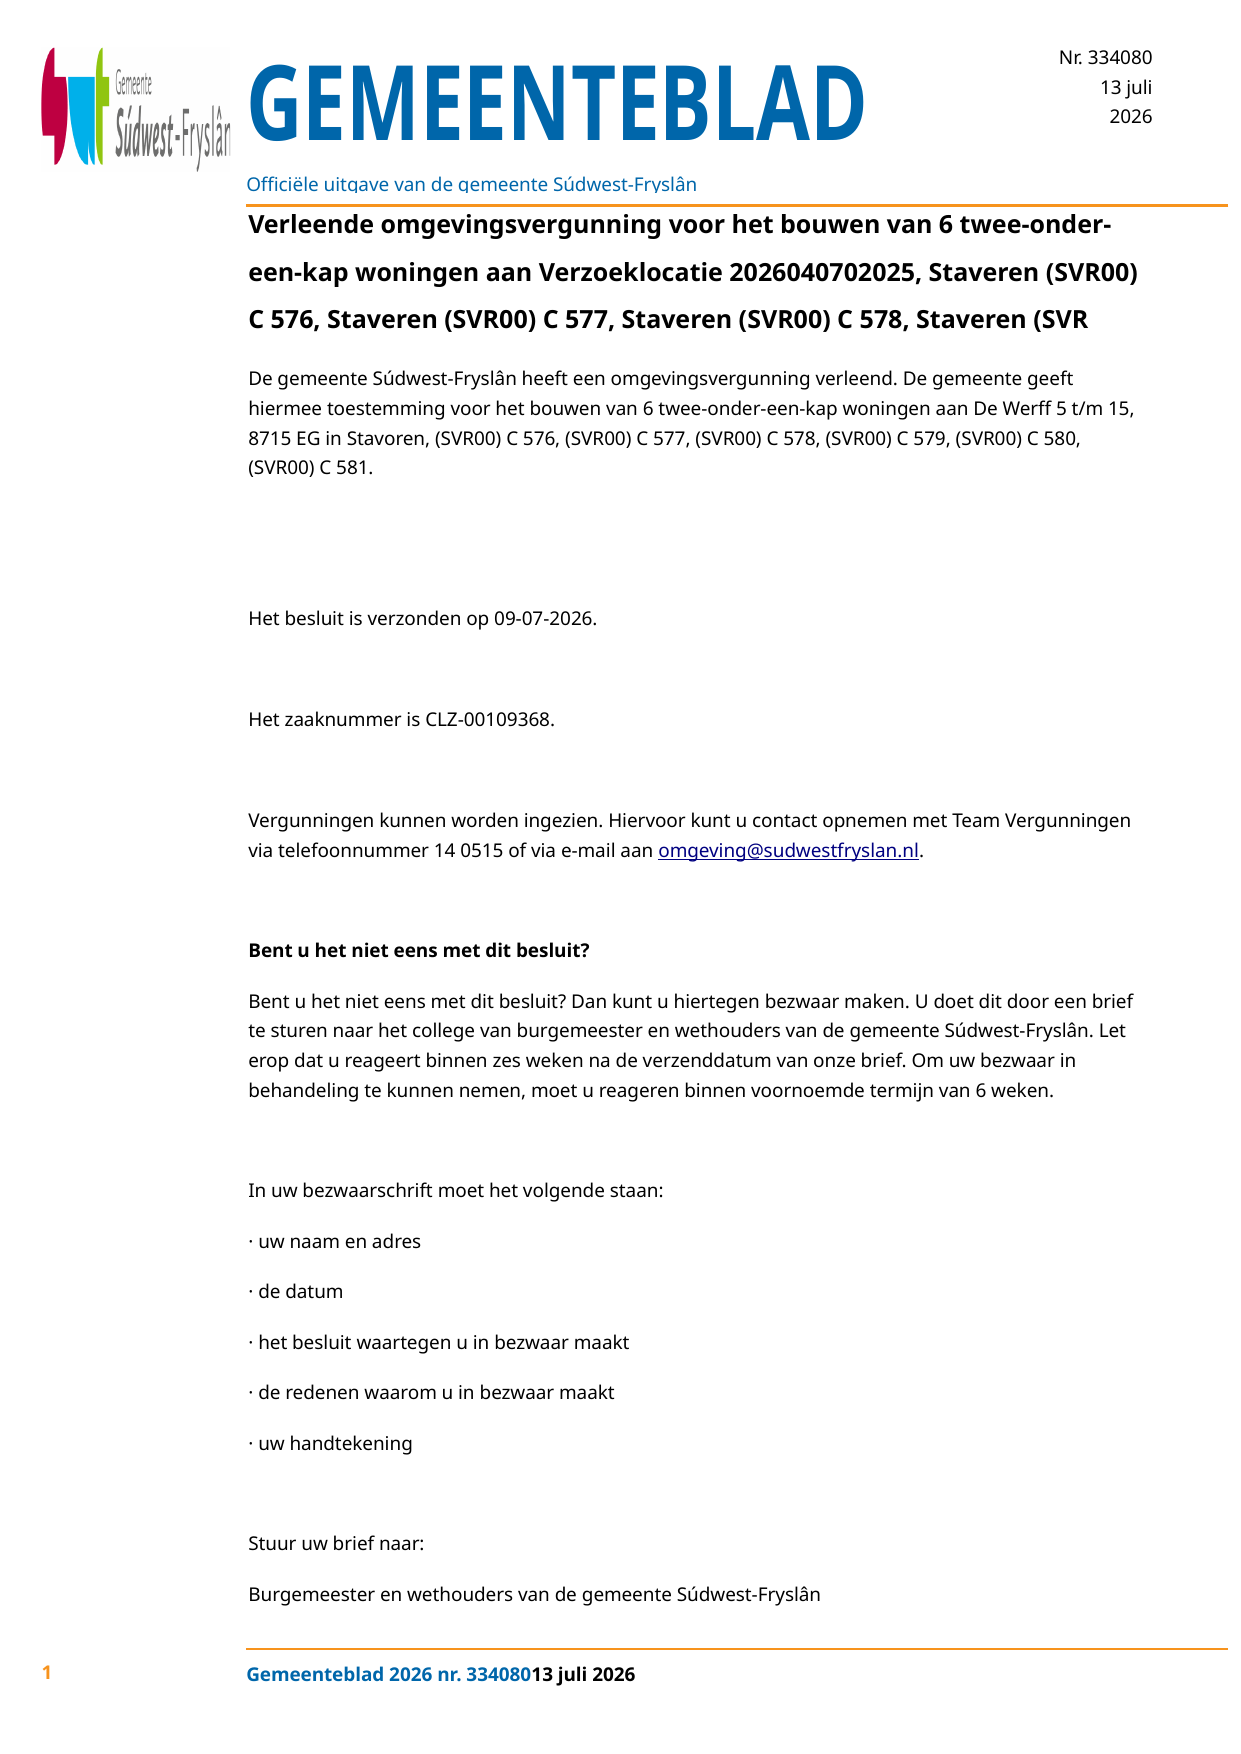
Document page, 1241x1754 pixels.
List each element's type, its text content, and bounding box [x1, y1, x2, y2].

text De gemeente Súdwest-Fryslân heeft een omgevingsvergunning verleend. De gemeente geeft hiermee toestemming voor het bouwen van 6 twee-onder-een-kap woningen aan De Werff 5 t/m 15, 8715 EG in Stavoren, (SVR00) C 576, (SVR00) C 577, (SVR00) C 578, (SVR00) C 579, (SVR00) C 580, (SVR00) C 581. [248, 366, 1152, 480]
text Vergunningen kunnen worden ingezien. Hiervoor kunt u contact opnemen met Team Vergunningen via telefoonnummer 14 0515 of via e-mail aan omgeving@sudwestfryslan.nl. [248, 807, 1152, 862]
text · uw naam en adres [248, 1228, 1152, 1254]
text Bent u het niet eens met dit besluit? Dan kunt u hiertegen bezwaar maken. U doet dit door een brief te sturen naar het college van burgemeester en wethouders van de gemeente Súdwest-Fryslân. Let erop dat u reageert binnen zes weken na de verzenddatum van onze brief. Om uw bezwaar in behandeling te kunnen nemen, moet u reageren binnen voornoemde termijn van 6 weken. [248, 988, 1152, 1102]
text Stuur uw brief naar: [248, 1531, 1152, 1556]
text · het besluit waartegen u in bezwaar maakt [248, 1329, 1152, 1354]
text · uw handtekening [248, 1430, 1152, 1455]
text Het besluit is verzonden op 09-07-2026. [248, 606, 1152, 631]
text Het zaaknummer is CLZ-00109368. [248, 706, 1152, 732]
text Verleende omgevingsvergunning voor het bouwen van 6 twee-onder-een-kap woningen aan Verzoeklocatie 2026040702025, Staveren (SVR00) C 576, Staveren (SVR00) C 577, Staveren (SVR00) C 578, Staveren (SVR [248, 207, 1152, 336]
text Burgemeester en wethouders van de gemeente Súdwest-Fryslân [248, 1581, 1152, 1607]
text · de redenen waarom u in bezwaar maakt [248, 1379, 1152, 1405]
text In uw bezwaarschrift moet het volgende staan: [248, 1178, 1152, 1203]
text · de datum [248, 1278, 1152, 1304]
picture [41, 47, 231, 172]
text Bent u het niet eens met dit besluit? [248, 938, 1152, 963]
